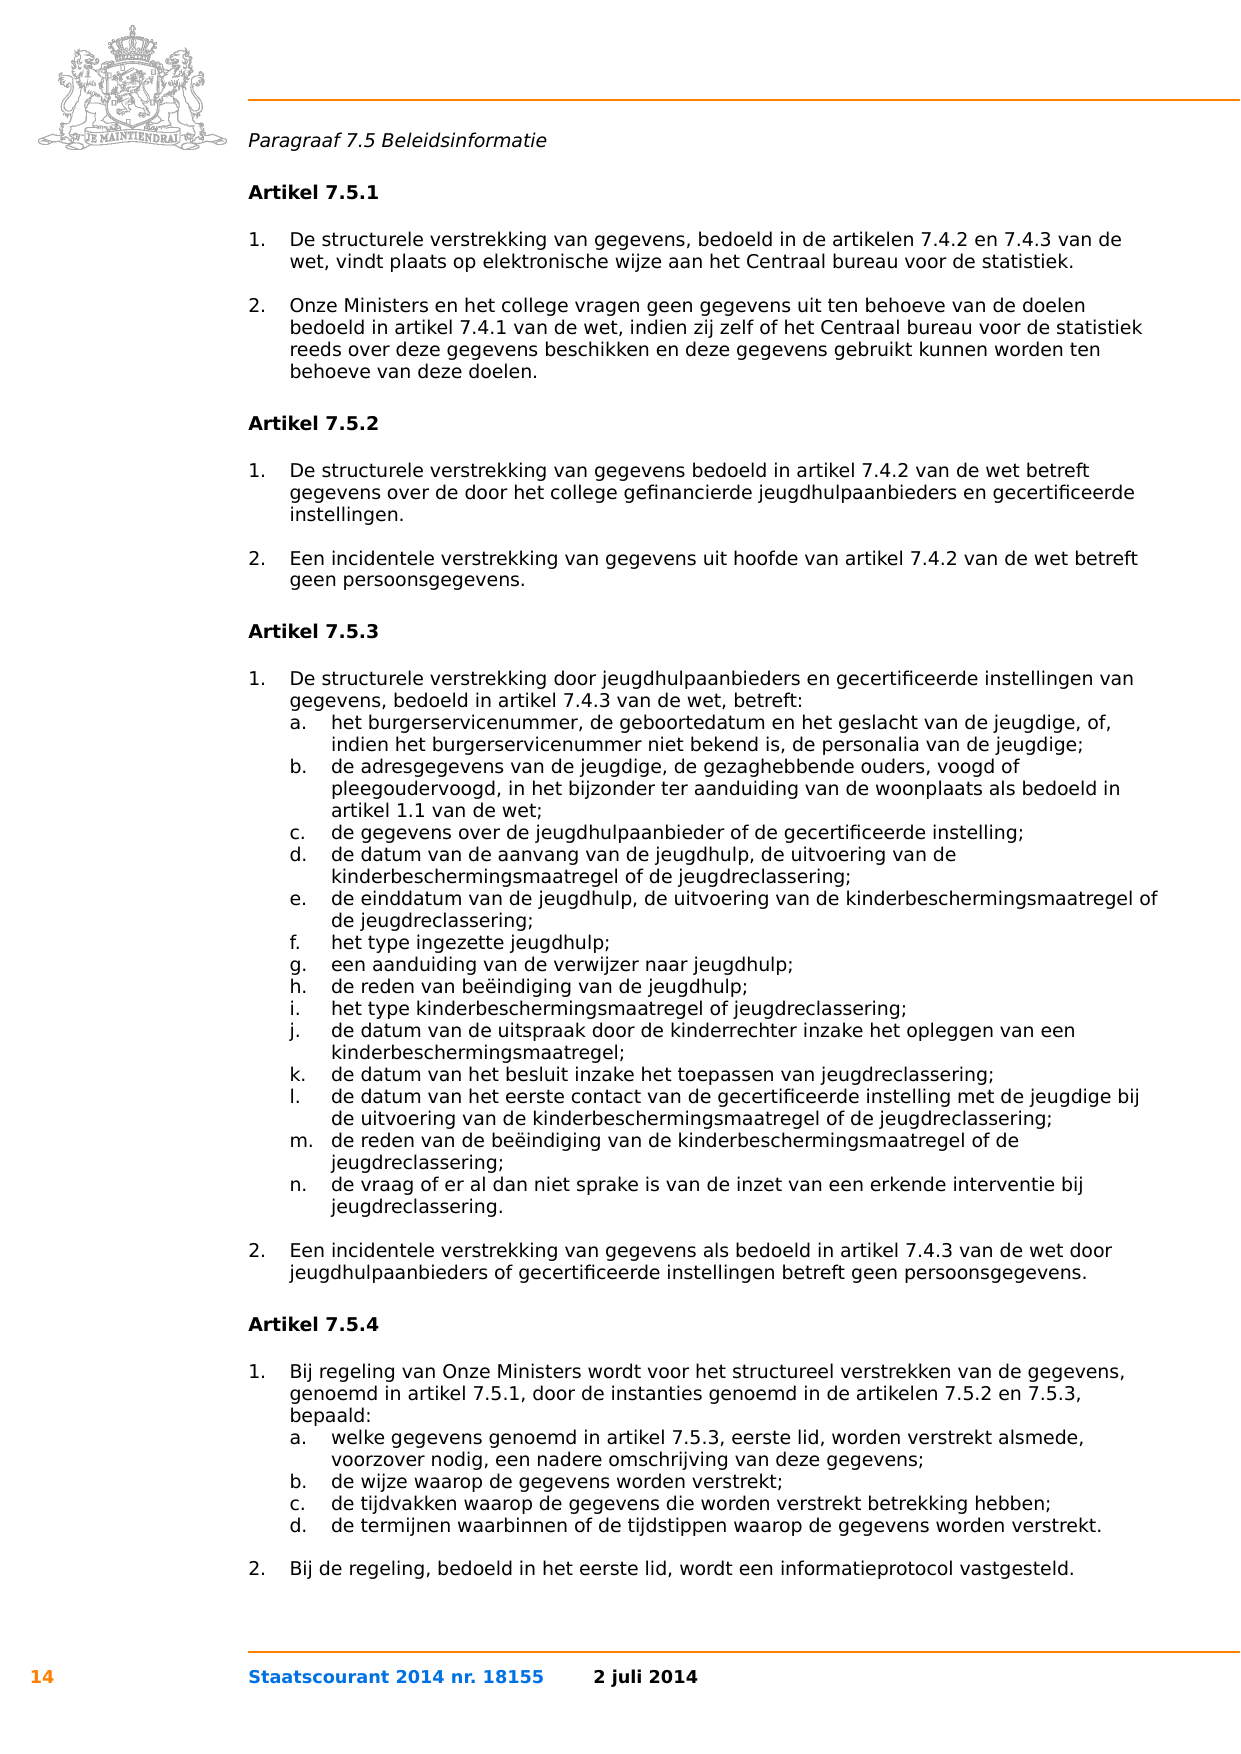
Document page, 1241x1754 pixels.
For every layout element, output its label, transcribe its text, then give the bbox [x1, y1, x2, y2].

text 2. Een incidentele verstrekking van gegevens uit hoofde van artikel 7.4.2 van de wet betreft geen persoonsgegevens. [248, 547, 1163, 591]
text i. het type kinderbeschermingsmaatregel of jeugdreclassering; [289, 998, 1163, 1020]
text a. het burgerservicenummer, de geboortedatum en het geslacht van de jeugdige, of, indien het burgerservicenummer niet bekend is, de personalia van de jeugdige; [289, 712, 1163, 756]
text f. het type ingezette jeugdhulp; [289, 932, 1163, 954]
text 1. De structurele verstrekking door jeugdhulpaanbieders en gecertificeerde instellingen van gegevens, bedoeld in artikel 7.4.3 van de wet, betreft: [248, 668, 1163, 712]
subtitle Artikel 7.5.3 [248, 621, 1163, 643]
text c. de tijdvakken waarop de gegevens die worden verstrekt betrekking hebben; [289, 1492, 1163, 1514]
text k. de datum van het besluit inzake het toepassen van jeugdreclassering; [289, 1064, 1163, 1086]
text b. de adresgegevens van de jeugdige, de gezaghebbende ouders, voogd of pleegoudervoogd, in het bijzonder ter aanduiding van de woonplaats als bedoeld in artikel 1.1 van de wet; [289, 756, 1163, 822]
picture [38, 25, 227, 150]
text 1. De structurele verstrekking van gegevens bedoeld in artikel 7.4.2 van de wet betreft gegevens over de door het college gefinancierde jeugdhulpaanbieders en gecertificeerde instellingen. [248, 459, 1163, 526]
subtitle Paragraaf 7.5 Beleidsinformatie [248, 130, 1163, 152]
text l. de datum van het eerste contact van de gecertificeerde instelling met de jeugdige bij de uitvoering van de kinderbeschermingsmaatregel of de jeugdreclassering; [289, 1086, 1163, 1130]
text n. de vraag of er al dan niet sprake is van de inzet van een erkende interventie bij jeugdreclassering. [289, 1174, 1163, 1218]
subtitle Artikel 7.5.4 [248, 1314, 1163, 1336]
text a. welke gegevens genoemd in artikel 7.5.3, eerste lid, worden verstrekt alsmede, voorzover nodig, een nadere omschrijving van deze gegevens; [289, 1427, 1163, 1471]
text 1. De structurele verstrekking van gegevens, bedoeld in de artikelen 7.4.2 en 7.4.3 van de wet, vindt plaats op elektronische wijze aan het Centraal bureau voor de statistiek. [248, 229, 1163, 273]
text m. de reden van de beëindiging van de kinderbeschermingsmaatregel of de jeugdreclassering; [289, 1130, 1163, 1174]
text d. de termijnen waarbinnen of de tijdstippen waarop de gegevens worden verstrekt. [289, 1514, 1163, 1536]
text 2. Onze Ministers en het college vragen geen gegevens uit ten behoeve van de doelen bedoeld in artikel 7.4.1 van de wet, indien zij zelf of het Centraal bureau voor de statistiek reeds over deze gegevens beschikken en deze gegevens gebruikt kunnen worden ten behoeve van deze doelen. [248, 295, 1163, 383]
subtitle Artikel 7.5.2 [248, 413, 1163, 434]
text 2. Een incidentele verstrekking van gegevens als bedoeld in artikel 7.4.3 van de wet door jeugdhulpaanbieders of gecertificeerde instellingen betreft geen persoonsgegevens. [248, 1240, 1163, 1284]
text c. de gegevens over de jeugdhulpaanbieder of de gecertificeerde instelling; [289, 822, 1163, 844]
text 2. Bij de regeling, bedoeld in het eerste lid, wordt een informatieprotocol vastgesteld. [248, 1558, 1163, 1580]
text 1. Bij regeling van Onze Ministers wordt voor het structureel verstrekken van de gegevens, genoemd in artikel 7.5.1, door de instanties genoemd in de artikelen 7.5.2 en 7.5.3, bepaald: [248, 1361, 1163, 1427]
text h. de reden van beëindiging van de jeugdhulp; [289, 976, 1163, 998]
subtitle Artikel 7.5.1 [248, 182, 1163, 204]
text j. de datum van de uitspraak door de kinderrechter inzake het opleggen van een kinderbeschermingsmaatregel; [289, 1020, 1163, 1064]
text g. een aanduiding van de verwijzer naar jeugdhulp; [289, 954, 1163, 976]
text e. de einddatum van de jeugdhulp, de uitvoering van de kinderbeschermingsmaatregel of de jeugdreclassering; [289, 888, 1163, 932]
text b. de wijze waarop de gegevens worden verstrekt; [289, 1471, 1163, 1492]
text d. de datum van de aanvang van de jeugdhulp, de uitvoering van de kinderbeschermingsmaatregel of de jeugdreclassering; [289, 844, 1163, 888]
